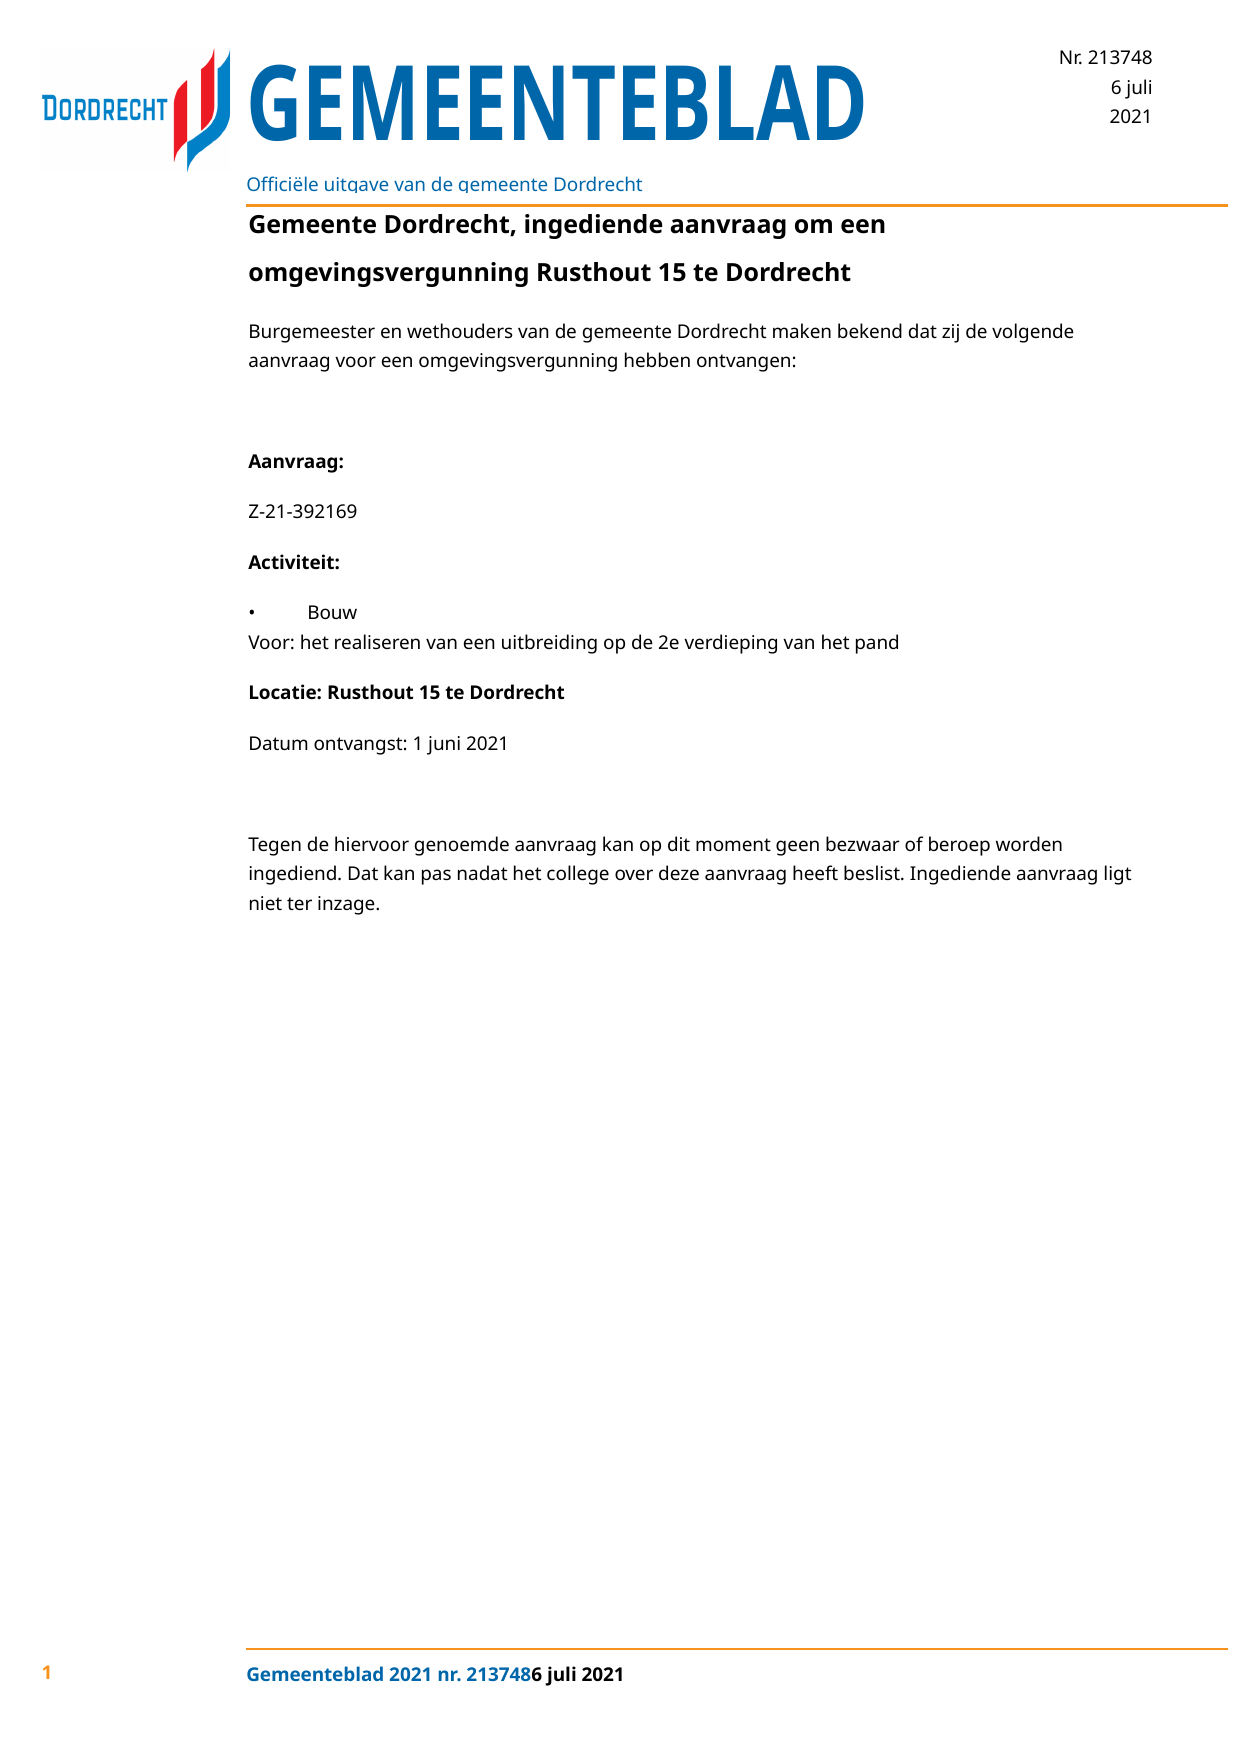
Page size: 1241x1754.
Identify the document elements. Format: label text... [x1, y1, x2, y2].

text Burgemeester en wethouders van de gemeente Dordrecht maken bekend dat zij de volgende aanvraag voor een omgevingsvergunning hebben ontvangen: [248, 318, 1152, 373]
text Z-21-392169 [248, 499, 1152, 524]
text Activiteit: [248, 549, 1152, 575]
picture [41, 47, 231, 172]
text Locatie: Rusthout 15 te Dordrecht [248, 679, 1152, 705]
text Gemeente Dordrecht, ingediende aanvraag om een omgevingsvergunning Rusthout 15 te Dordrecht [248, 207, 1152, 288]
text Aanvraag: [248, 448, 1152, 474]
text Tegen de hiervoor genoemde aanvraag kan op dit moment geen bezwaar of beroep worden ingediend. Dat kan pas nadat het college over deze aanvraag heeft beslist. Ingediende aanvraag ligt niet ter inzage. [248, 831, 1152, 916]
text Datum ontvangst: 1 juni 2021 [248, 730, 1152, 756]
list Bouw [248, 599, 1152, 625]
text Voor: het realiseren van een uitbreiding op de 2e verdieping van het pand [248, 629, 1152, 655]
